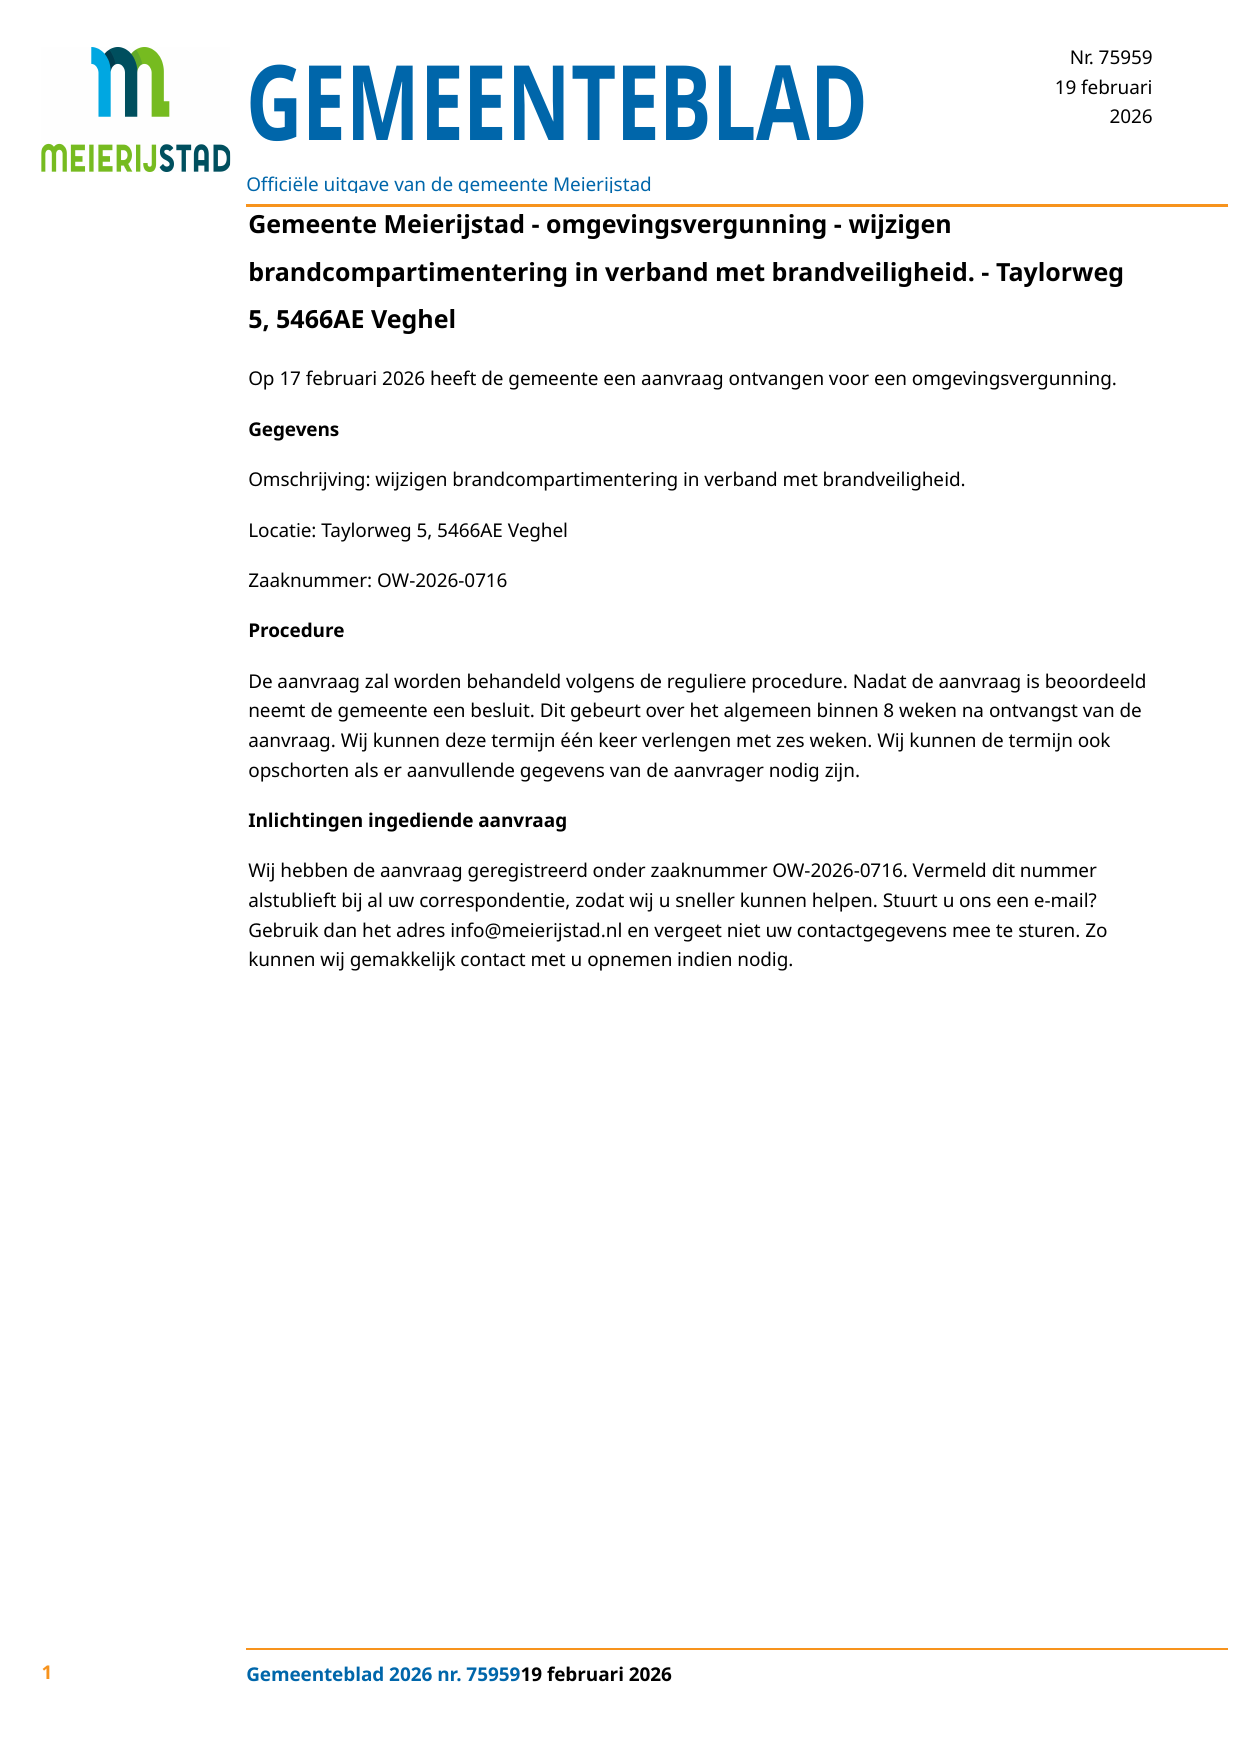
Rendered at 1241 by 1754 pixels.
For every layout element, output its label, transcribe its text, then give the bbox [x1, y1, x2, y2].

text Omschrijving: wijzigen brandcompartimentering in verband met brandveiligheid. [248, 466, 1152, 492]
text Gemeente Meierijstad - omgevingsvergunning - wijzigen brandcompartimentering in verband met brandveiligheid. - Taylorweg 5, 5466AE Veghel [248, 207, 1152, 336]
text Gegevens [248, 416, 1152, 442]
text Inlichtingen ingediende aanvraag [248, 807, 1152, 833]
text Op 17 februari 2026 heeft de gemeente een aanvraag ontvangen voor een omgevingsvergunning. [248, 366, 1152, 391]
text Wij hebben de aanvraag geregistreerd onder zaaknummer OW-2026-0716. Vermeld dit nummer alstublieft bij al uw correspondentie, zodat wij u sneller kunnen helpen. Stuurt u ons een e-mail? Gebruik dan het adres info@meierijstad.nl en vergeet niet uw contactgegevens mee te sturen. Zo kunnen wij gemakkelijk contact met u opnemen indien nodig. [248, 858, 1152, 972]
picture [41, 47, 231, 172]
text Procedure [248, 618, 1152, 643]
text Locatie: Taylorweg 5, 5466AE Veghel [248, 517, 1152, 542]
text De aanvraag zal worden behandeld volgens de reguliere procedure. Nadat de aanvraag is beoordeeld neemt de gemeente een besluit. Dit gebeurt over het algemeen binnen 8 weken na ontvangst van de aanvraag. Wij kunnen deze termijn één keer verlengen met zes weken. Wij kunnen de termijn ook opschorten als er aanvullende gegevens van de aanvrager nodig zijn. [248, 668, 1152, 782]
text Zaaknummer: OW-2026-0716 [248, 567, 1152, 593]
